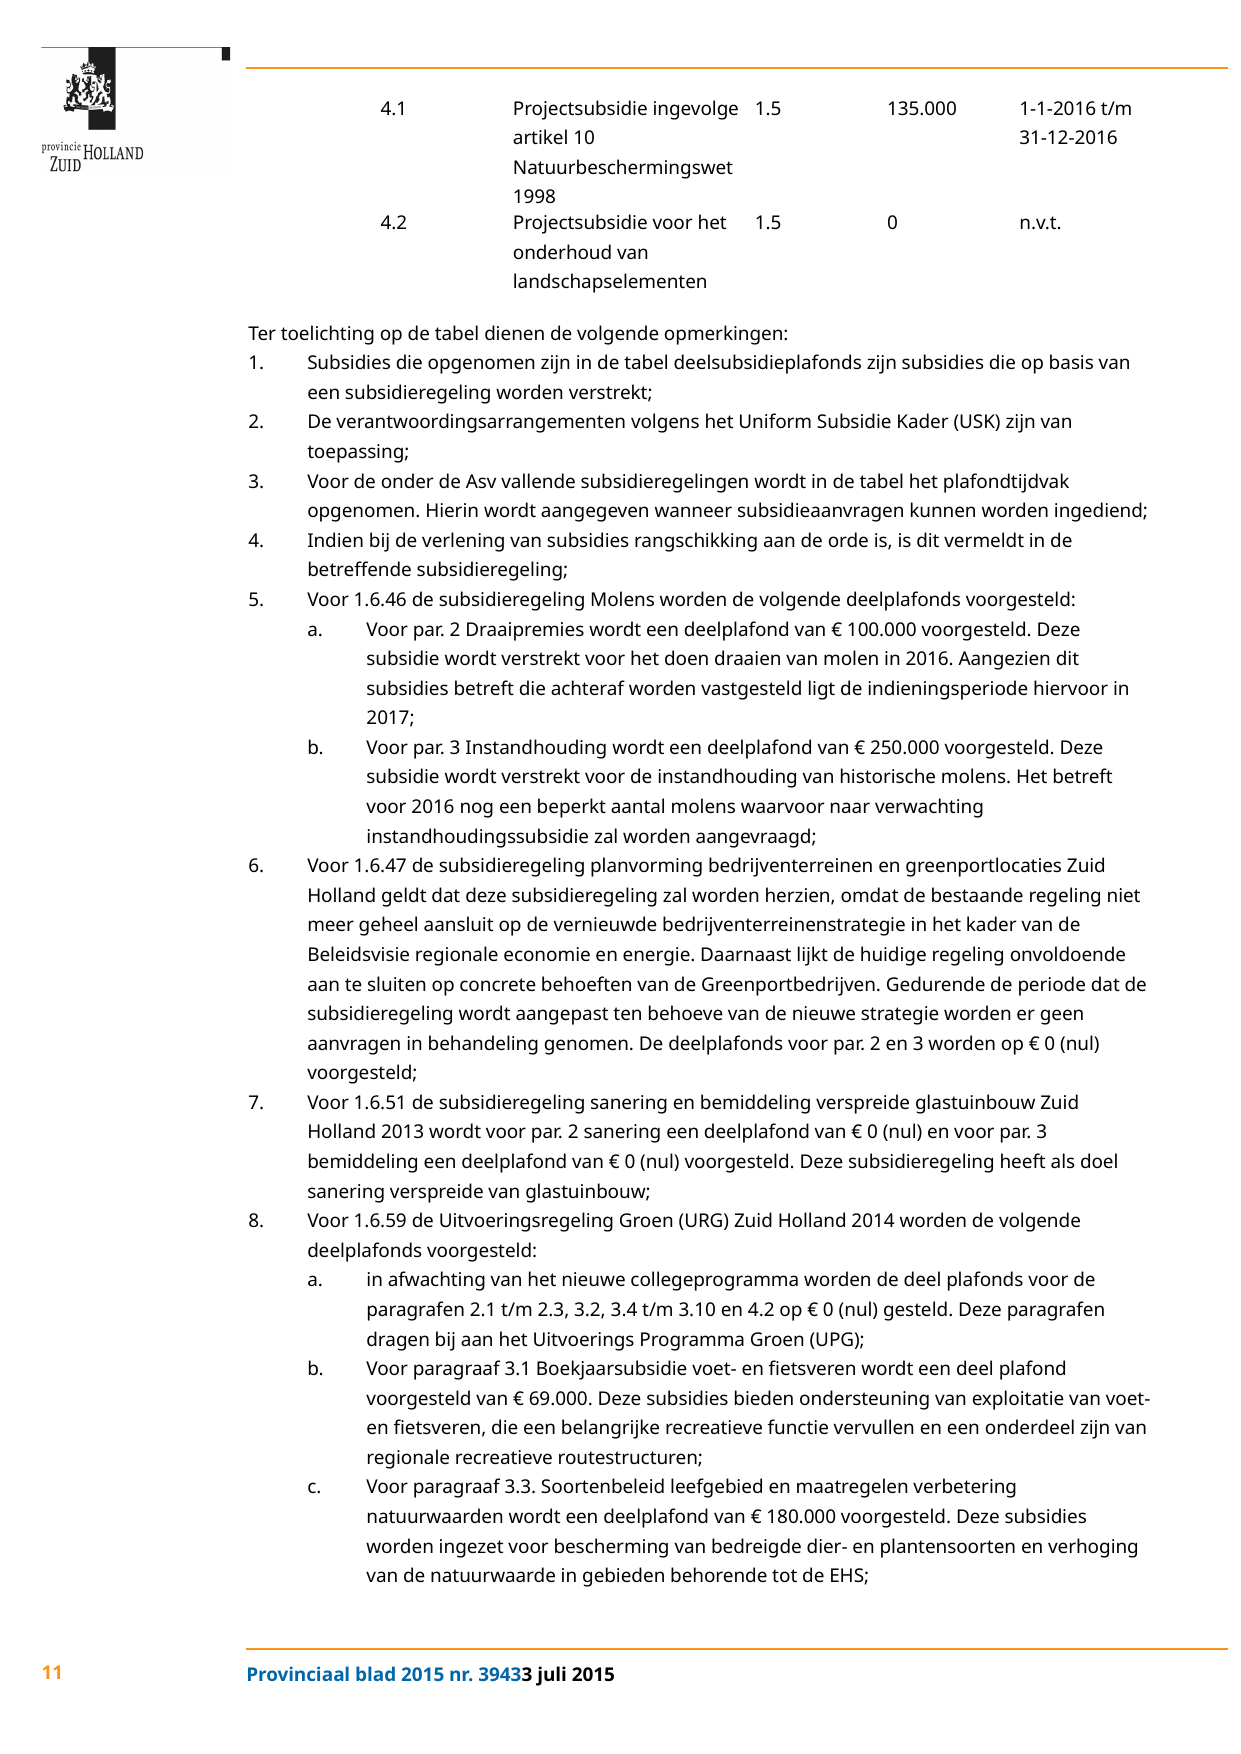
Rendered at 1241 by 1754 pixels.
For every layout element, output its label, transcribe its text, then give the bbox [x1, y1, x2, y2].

table_cell Projectsubsidie ingevolge artikel 10 Natuurbeschermingswet 1998 [513, 95, 754, 209]
table_cell Projectsubsidie voor het onderhoud van landschapselementen [513, 209, 754, 294]
table_cell 1.5 [755, 209, 887, 294]
picture [41, 47, 231, 172]
list Voor 1.6.51 de subsidieregeling sanering en bemiddeling verspreide glastuinbouw Zuid Holland 2013 wordt voor par. 2 sanering een deelplafond van € 0 (nul) en voor par. 3 bemiddeling een deelplafond van € 0 (nul) voorgesteld. Deze subsidieregeling heeft als doel sanering verspreide van glastuinbouw; [248, 1089, 1152, 1203]
table_cell 4.1 [380, 95, 513, 209]
table_cell 1.5 [755, 95, 887, 209]
table_cell 4.2 [380, 209, 513, 294]
list Voor 1.6.59 de Uitvoeringsregeling Groen (URG) Zuid Holland 2014 worden de volgende deelplafonds voorgesteld: [248, 1207, 1152, 1263]
table_cell [248, 95, 380, 209]
list Voor paragraaf 3.1 Boekjaarsubsidie voet- en fietsveren wordt een deel plafond voorgesteld van € 69.000. Deze subsidies bieden ondersteuning van exploitatie van voet- en fietsveren, die een belangrijke recreatieve functie vervullen en een onderdeel zijn van regionale recreatieve routestructuren; [307, 1355, 1152, 1470]
text Ter toelichting op de tabel dienen de volgende opmerkingen: [248, 320, 1152, 346]
list De verantwoordingsarrangementen volgens het Uniform Subsidie Kader (USK) zijn van toepassing; [248, 409, 1152, 464]
list in afwachting van het nieuwe collegeprogramma worden de deel plafonds voor de paragrafen 2.1 t/m 2.3, 3.2, 3.4 t/m 3.10 en 4.2 op € 0 (nul) gesteld. Deze paragrafen dragen bij aan het Uitvoerings Programma Groen (UPG); [307, 1267, 1152, 1351]
list Subsidies die opgenomen zijn in de tabel deelsubsidieplafonds zijn subsidies die op basis van een subsidieregeling worden verstrekt; [248, 349, 1152, 405]
table_cell [248, 209, 380, 294]
list Voor de onder de Asv vallende subsidieregelingen wordt in de tabel het plafondtijdvak opgenomen. Hierin wordt aangegeven wanneer subsidieaanvragen kunnen worden ingediend; [248, 468, 1152, 523]
table_cell 135.000 [887, 95, 1019, 209]
list Voor 1.6.46 de subsidieregeling Molens worden de volgende deelplafonds voorgesteld: [248, 586, 1152, 612]
list Voor 1.6.47 de subsidieregeling planvorming bedrijventerreinen en greenportlocaties Zuid Holland geldt dat deze subsidieregeling zal worden herzien, omdat de bestaande regeling niet meer geheel aansluit op de vernieuwde bedrijventerreinenstrategie in het kader van de Beleidsvisie regionale economie en energie. Daarnaast lijkt de huidige regeling onvoldoende aan te sluiten op concrete behoeften van de Greenportbedrijven. Gedurende de periode dat de subsidieregeling wordt aangepast ten behoeve van de nieuwe strategie worden er geen aanvragen in behandeling genomen. De deelplafonds voor par. 2 en 3 worden op € 0 (nul) voorgesteld; [248, 852, 1152, 1085]
list Voor paragraaf 3.3. Soortenbeleid leefgebied en maatregelen verbetering natuurwaarden wordt een deelplafond van € 180.000 voorgesteld. Deze subsidies worden ingezet voor bescherming van bedreigde dier- en plantensoorten en verhoging van de natuurwaarde in gebieden behorende tot de EHS; [307, 1474, 1152, 1588]
table_cell n.v.t. [1019, 209, 1152, 294]
list Voor par. 3 Instandhouding wordt een deelplafond van € 250.000 voorgesteld. Deze subsidie wordt verstrekt voor de instandhouding van historische molens. Het betreft voor 2016 nog een beperkt aantal molens waarvoor naar verwachting instandhoudingssubsidie zal worden aangevraagd; [307, 734, 1152, 848]
list Indien bij de verlening van subsidies rangschikking aan de orde is, is dit vermeldt in de betreffende subsidieregeling; [248, 527, 1152, 582]
list Voor par. 2 Draaipremies wordt een deelplafond van € 100.000 voorgesteld. Deze subsidie wordt verstrekt voor het doen draaien van molen in 2016. Aangezien dit subsidies betreft die achteraf worden vastgesteld ligt de indieningsperiode hiervoor in 2017; [307, 616, 1152, 730]
table_cell 0 [887, 209, 1019, 294]
table_cell 1-1-2016 t/m 31-12-2016 [1019, 95, 1152, 209]
